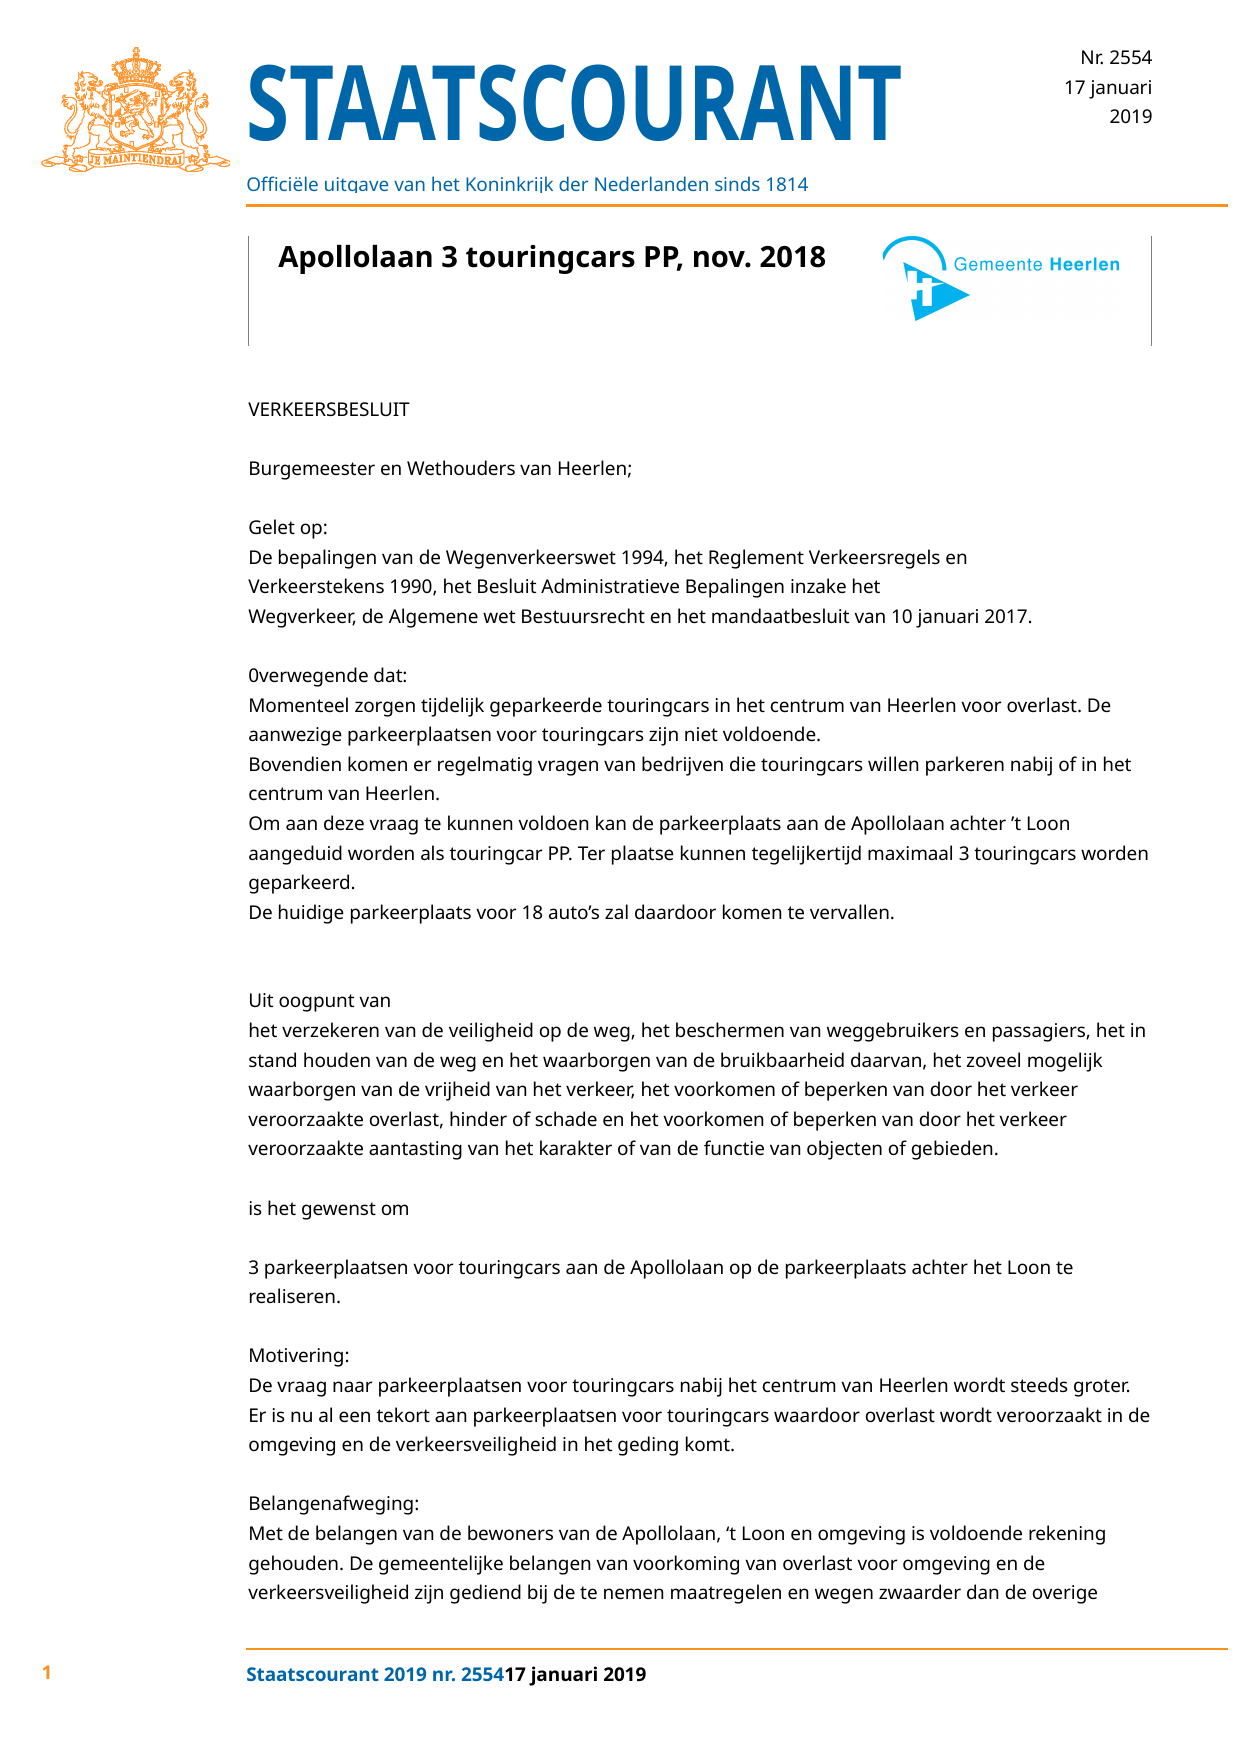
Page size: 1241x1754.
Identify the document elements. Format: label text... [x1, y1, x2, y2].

text Burgemeester en Wethouders van Heerlen; [248, 455, 1152, 481]
table_header [850, 236, 1151, 346]
text VERKEERSBESLUIT [248, 396, 1152, 422]
text 3 parkeerplaatsen voor touringcars aan de Apollolaan op de parkeerplaats achter het Loon te realiseren. [248, 1254, 1152, 1309]
picture [882, 236, 1119, 321]
text Momenteel zorgen tijdelijk geparkeerde touringcars in het centrum van Heerlen voor overlast. De aanwezige parkeerplaatsen voor touringcars zijn niet voldoende. [248, 692, 1152, 747]
table_header Apollolaan 3 touringcars PP, nov. 2018 [249, 236, 850, 346]
text De vraag naar parkeerplaatsen voor touringcars nabij het centrum van Heerlen wordt steeds groter. Er is nu al een tekort aan parkeerplaatsen voor touringcars waardoor overlast wordt veroorzaakt in de omgeving en de verkeersveiligheid in het geding komt. [248, 1372, 1152, 1457]
text Belangenafweging: [248, 1491, 1152, 1516]
text Motivering: [248, 1343, 1152, 1368]
picture [41, 47, 231, 172]
text Wegverkeer, de Algemene wet Bestuursrecht en het mandaatbesluit van 10 januari 2017. [248, 603, 1152, 629]
text De bepalingen van de Wegenverkeerswet 1994, het Reglement Verkeersregels en [248, 544, 1152, 570]
text Met de belangen van de bewoners van de Apollolaan, ‘t Loon en omgeving is voldoende rekening gehouden. De gemeentelijke belangen van voorkoming van overlast voor omgeving en de verkeersveiligheid zijn gediend bij de te nemen maatregelen en wegen zwaarder dan de overige [248, 1520, 1152, 1605]
text Bovendien komen er regelmatig vragen van bedrijven die touringcars willen parkeren nabij of in het centrum van Heerlen. [248, 751, 1152, 806]
text De huidige parkeerplaats voor 18 auto’s zal daardoor komen te vervallen. [248, 899, 1152, 925]
text is het gewenst om [248, 1195, 1152, 1221]
text Gelet op: [248, 514, 1152, 540]
text het verzekeren van de veiligheid op de weg, het beschermen van weggebruikers en passagiers, het in stand houden van de weg en het waarborgen van de bruikbaarheid daarvan, het zoveel mogelijk waarborgen van de vrijheid van het verkeer, het voorkomen of beperken van door het verkeer veroorzaakte overlast, hinder of schade en het voorkomen of beperken van door het verkeer veroorzaakte aantasting van het karakter of van de functie van objecten of gebieden. [248, 1017, 1152, 1161]
text Om aan deze vraag te kunnen voldoen kan de parkeerplaats aan de Apollolaan achter ’t Loon aangeduid worden als touringcar PP. Ter plaatse kunnen tegelijkertijd maximaal 3 touringcars worden geparkeerd. [248, 810, 1152, 895]
text Uit oogpunt van [248, 988, 1152, 1013]
text 0verwegende dat: [248, 662, 1152, 688]
picture [882, 236, 903, 252]
text Verkeerstekens 1990, het Besluit Administratieve Bepalingen inzake het [248, 573, 1152, 599]
